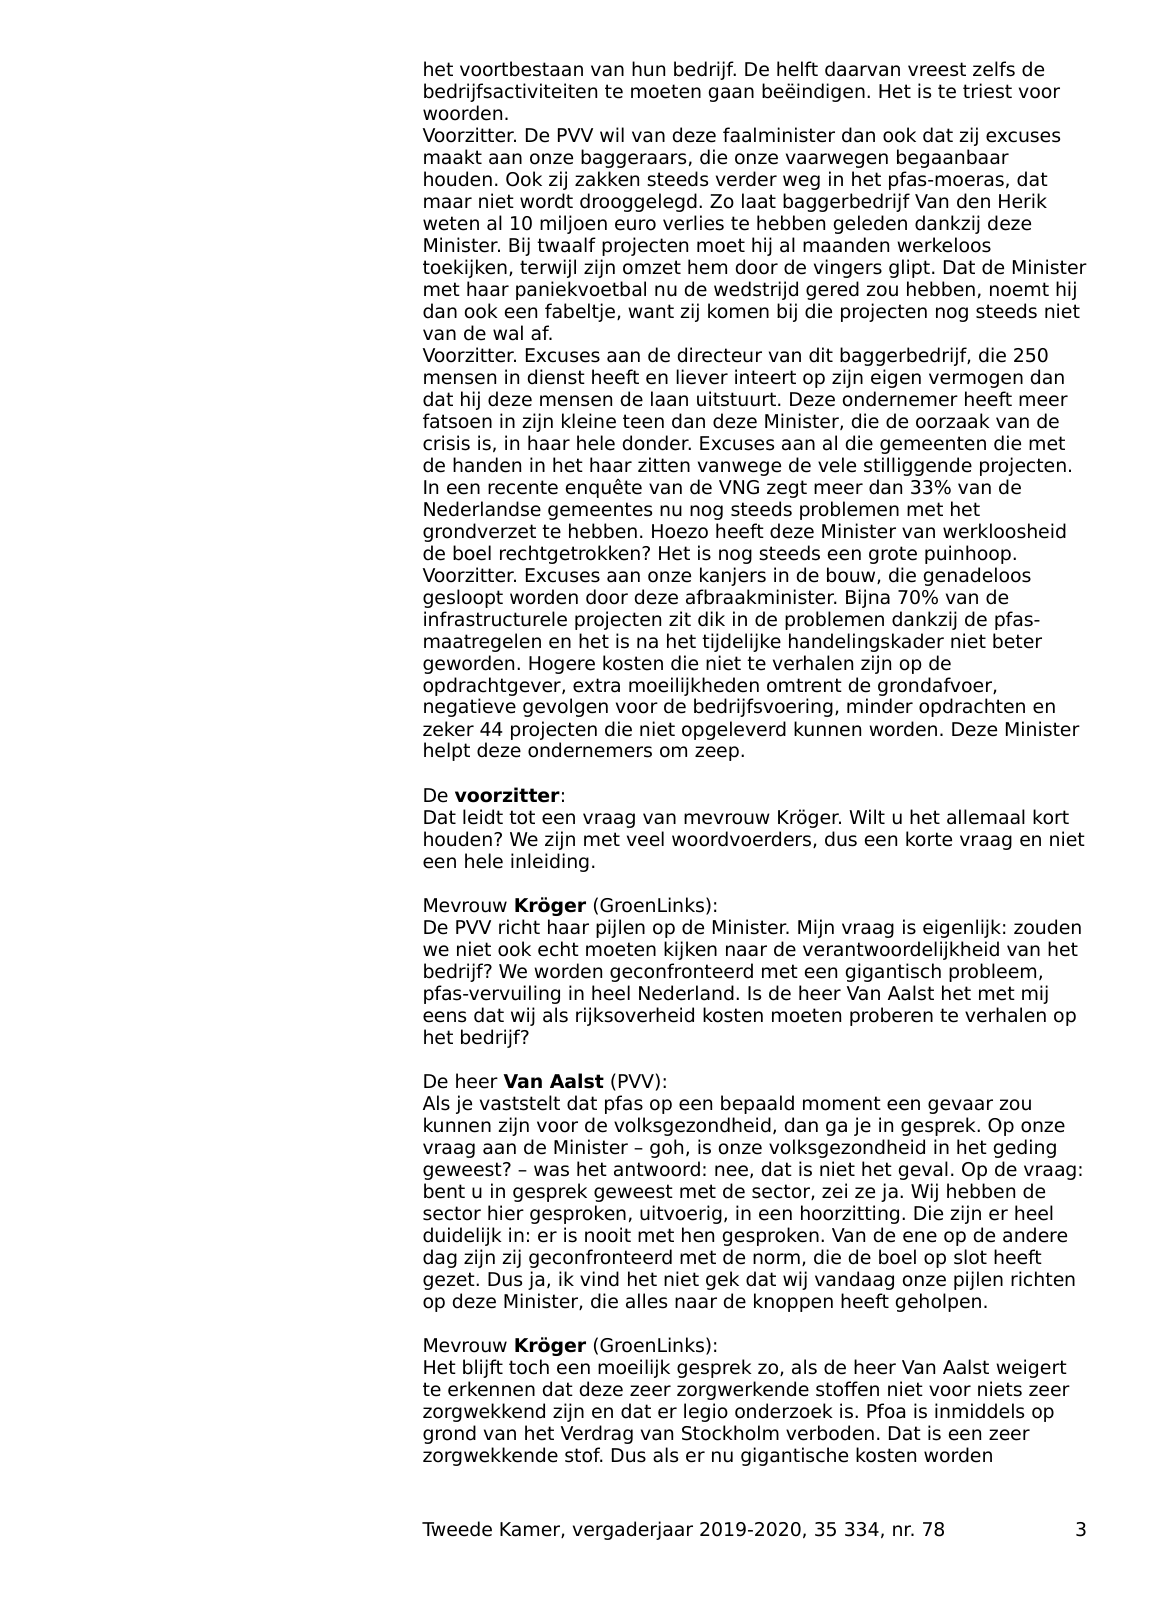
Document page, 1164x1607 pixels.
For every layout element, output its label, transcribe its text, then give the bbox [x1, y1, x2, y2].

text De heer Van Aalst (PVV): [422, 1071, 1087, 1093]
text Mevrouw Kröger (GroenLinks): [422, 895, 1087, 917]
text De voorzitter: [422, 784, 1087, 807]
text Dat leidt tot een vraag van mevrouw Kröger. Wilt u het allemaal kort houden? We zijn met veel woordvoerders, dus een korte vraag en niet een hele inleiding. [422, 807, 1087, 872]
text De PVV richt haar pijlen op de Minister. Mijn vraag is eigenlijk: zouden we niet ook echt moeten kijken naar de verantwoordelijkheid van het bedrijf? We worden geconfronteerd met een gigantisch probleem, pfas-vervuiling in heel Nederland. Is de heer Van Aalst het met mij eens dat wij als rijksoverheid kosten moeten proberen te verhalen op het bedrijf? [422, 917, 1087, 1048]
text Voorzitter. De PVV wil van deze faalminister dan ook dat zij excuses maakt aan onze baggeraars, die onze vaarwegen begaanbaar houden. Ook zij zakken steeds verder weg in het pfas-moeras, dat maar niet wordt drooggelegd. Zo laat baggerbedrijf Van den Herik weten al 10 miljoen euro verlies te hebben geleden dankzij deze Minister. Bij twaalf projecten moet hij al maanden werkeloos toekijken, terwijl zijn omzet hem door de vingers glipt. Dat de Minister met haar paniekvoetbal nu de wedstrijd gered zou hebben, noemt hij dan ook een fabeltje, want zij komen bij die projecten nog steeds niet van de wal af. [422, 125, 1087, 345]
text Het blijft toch een moeilijk gesprek zo, als de heer Van Aalst weigert te erkennen dat deze zeer zorgwerkende stoffen niet voor niets zeer zorgwekkend zijn en dat er legio onderzoek is. Pfoa is inmiddels op grond van het Verdrag van Stockholm verboden. Dat is een zeer zorgwekkende stof. Dus als er nu gigantische kosten worden [422, 1357, 1087, 1467]
text het voortbestaan van hun bedrijf. De helft daarvan vreest zelfs de bedrijfsactiviteiten te moeten gaan beëindigen. Het is te triest voor woorden. [422, 59, 1087, 125]
text Voorzitter. Excuses aan onze kanjers in de bouw, die genadeloos gesloopt worden door deze afbraakminister. Bijna 70% van de infrastructurele projecten zit dik in de problemen dankzij de pfas-maatregelen en het is na het tijdelijke handelingskader niet beter geworden. Hogere kosten die niet te verhalen zijn op de opdrachtgever, extra moeilijkheden omtrent de grondafvoer, negatieve gevolgen voor de bedrijfsvoering, minder opdrachten en zeker 44 projecten die niet opgeleverd kunnen worden. Deze Minister helpt deze ondernemers om zeep. [422, 564, 1087, 762]
text Mevrouw Kröger (GroenLinks): [422, 1335, 1087, 1357]
text Als je vaststelt dat pfas op een bepaald moment een gevaar zou kunnen zijn voor de volksgezondheid, dan ga je in gesprek. Op onze vraag aan de Minister – goh, is onze volksgezondheid in het geding geweest? – was het antwoord: nee, dat is niet het geval. Op de vraag: bent u in gesprek geweest met de sector, zei ze ja. Wij hebben de sector hier gesproken, uitvoerig, in een hoorzitting. Die zijn er heel duidelijk in: er is nooit met hen gesproken. Van de ene op de andere dag zijn zij geconfronteerd met de norm, die de boel op slot heeft gezet. Dus ja, ik vind het niet gek dat wij vandaag onze pijlen richten op deze Minister, die alles naar de knoppen heeft geholpen. [422, 1093, 1087, 1312]
text Voorzitter. Excuses aan de directeur van dit baggerbedrijf, die 250 mensen in dienst heeft en liever inteert op zijn eigen vermogen dan dat hij deze mensen de laan uitstuurt. Deze ondernemer heeft meer fatsoen in zijn kleine teen dan deze Minister, die de oorzaak van de crisis is, in haar hele donder. Excuses aan al die gemeenten die met de handen in het haar zitten vanwege de vele stilliggende projecten. In een recente enquête van de VNG zegt meer dan 33% van de Nederlandse gemeentes nu nog steeds problemen met het grondverzet te hebben. Hoezo heeft deze Minister van werkloosheid de boel rechtgetrokken? Het is nog steeds een grote puinhoop. [422, 345, 1087, 564]
